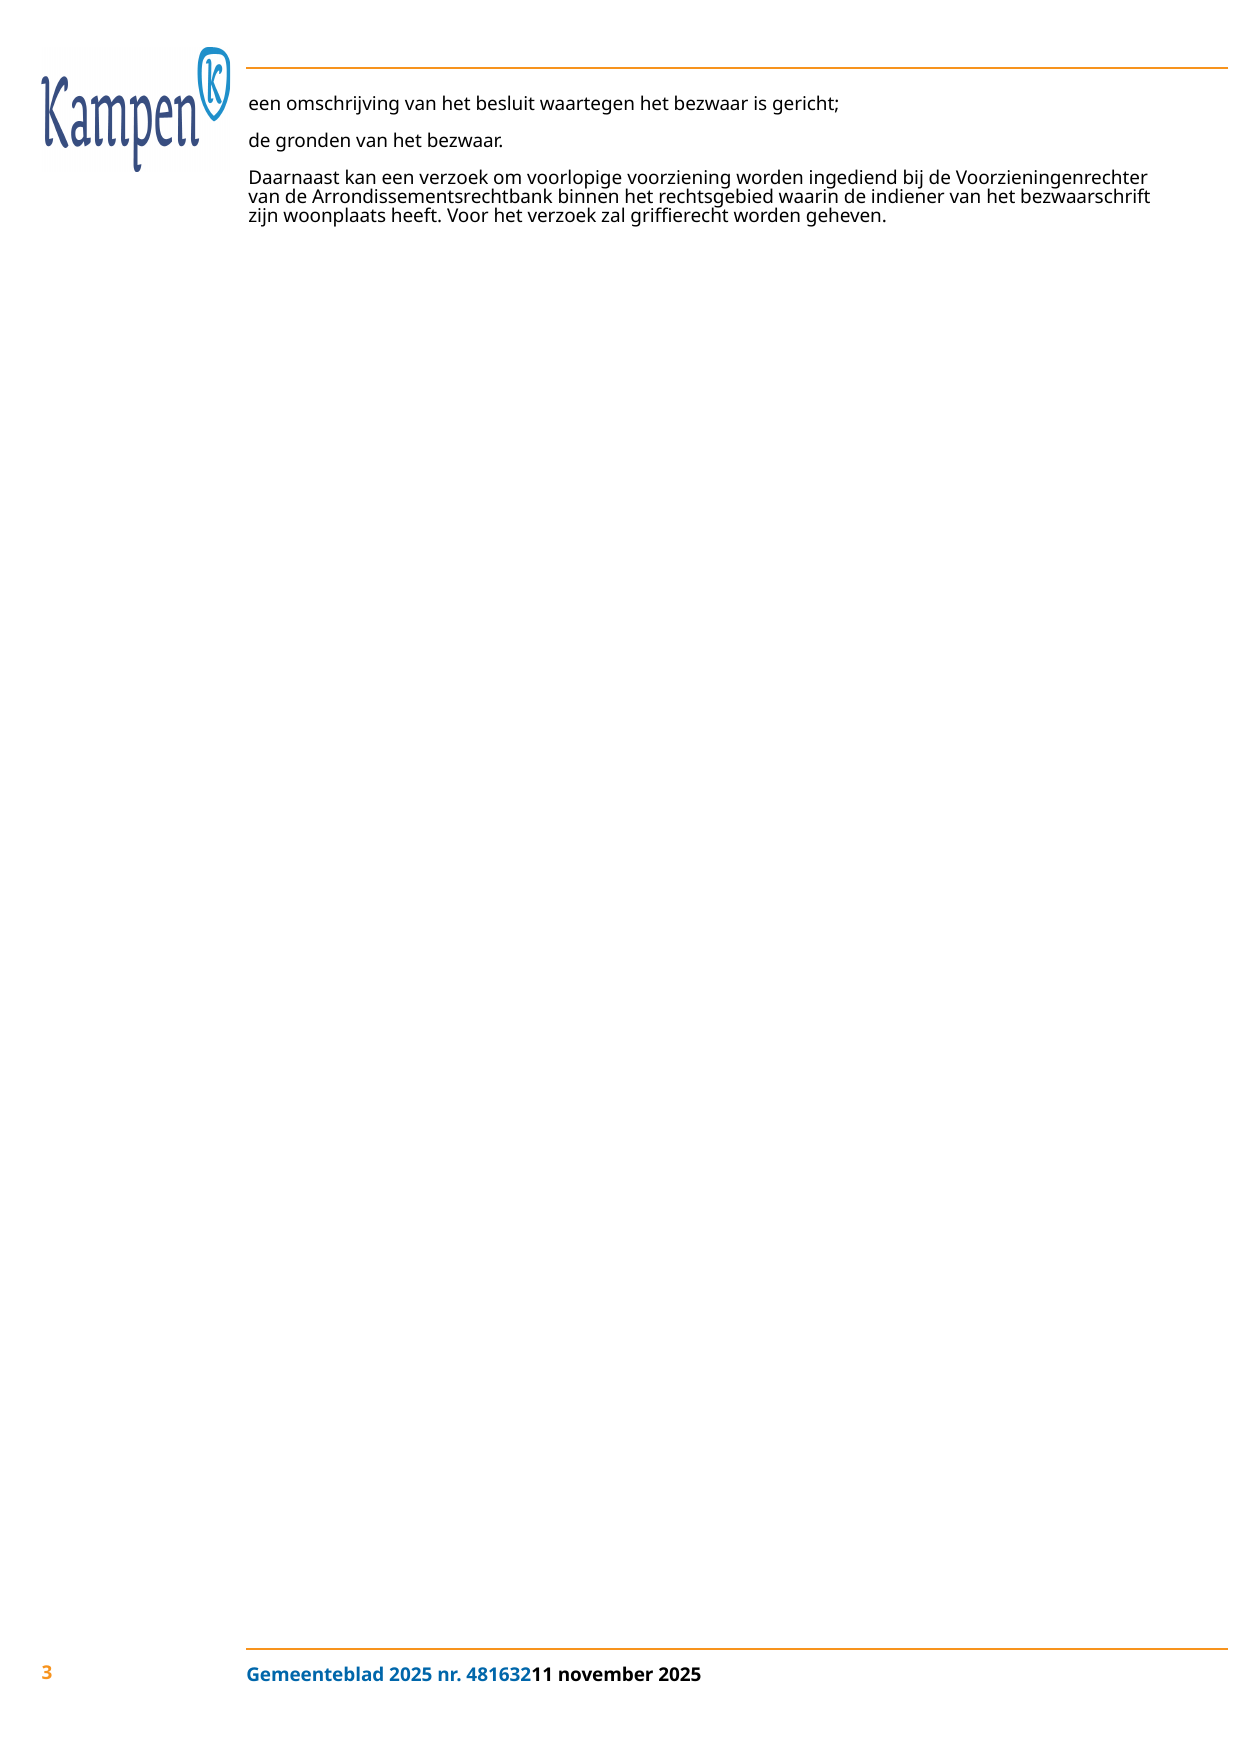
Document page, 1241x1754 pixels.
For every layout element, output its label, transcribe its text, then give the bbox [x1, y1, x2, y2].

text een omschrijving van het besluit waartegen het bezwaar is gericht; [248, 95, 1152, 114]
text de gronden van het bezwaar. [248, 132, 1152, 151]
picture [41, 47, 231, 172]
text Daarnaast kan een verzoek om voorlopige voorziening worden ingediend bij de Voorzieningenrechter van de Arrondissementsrechtbank binnen het rechtsgebied waarin de indiener van het bezwaarschrift zijn woonplaats heeft. Voor het verzoek zal griffierecht worden geheven. [248, 169, 1152, 227]
